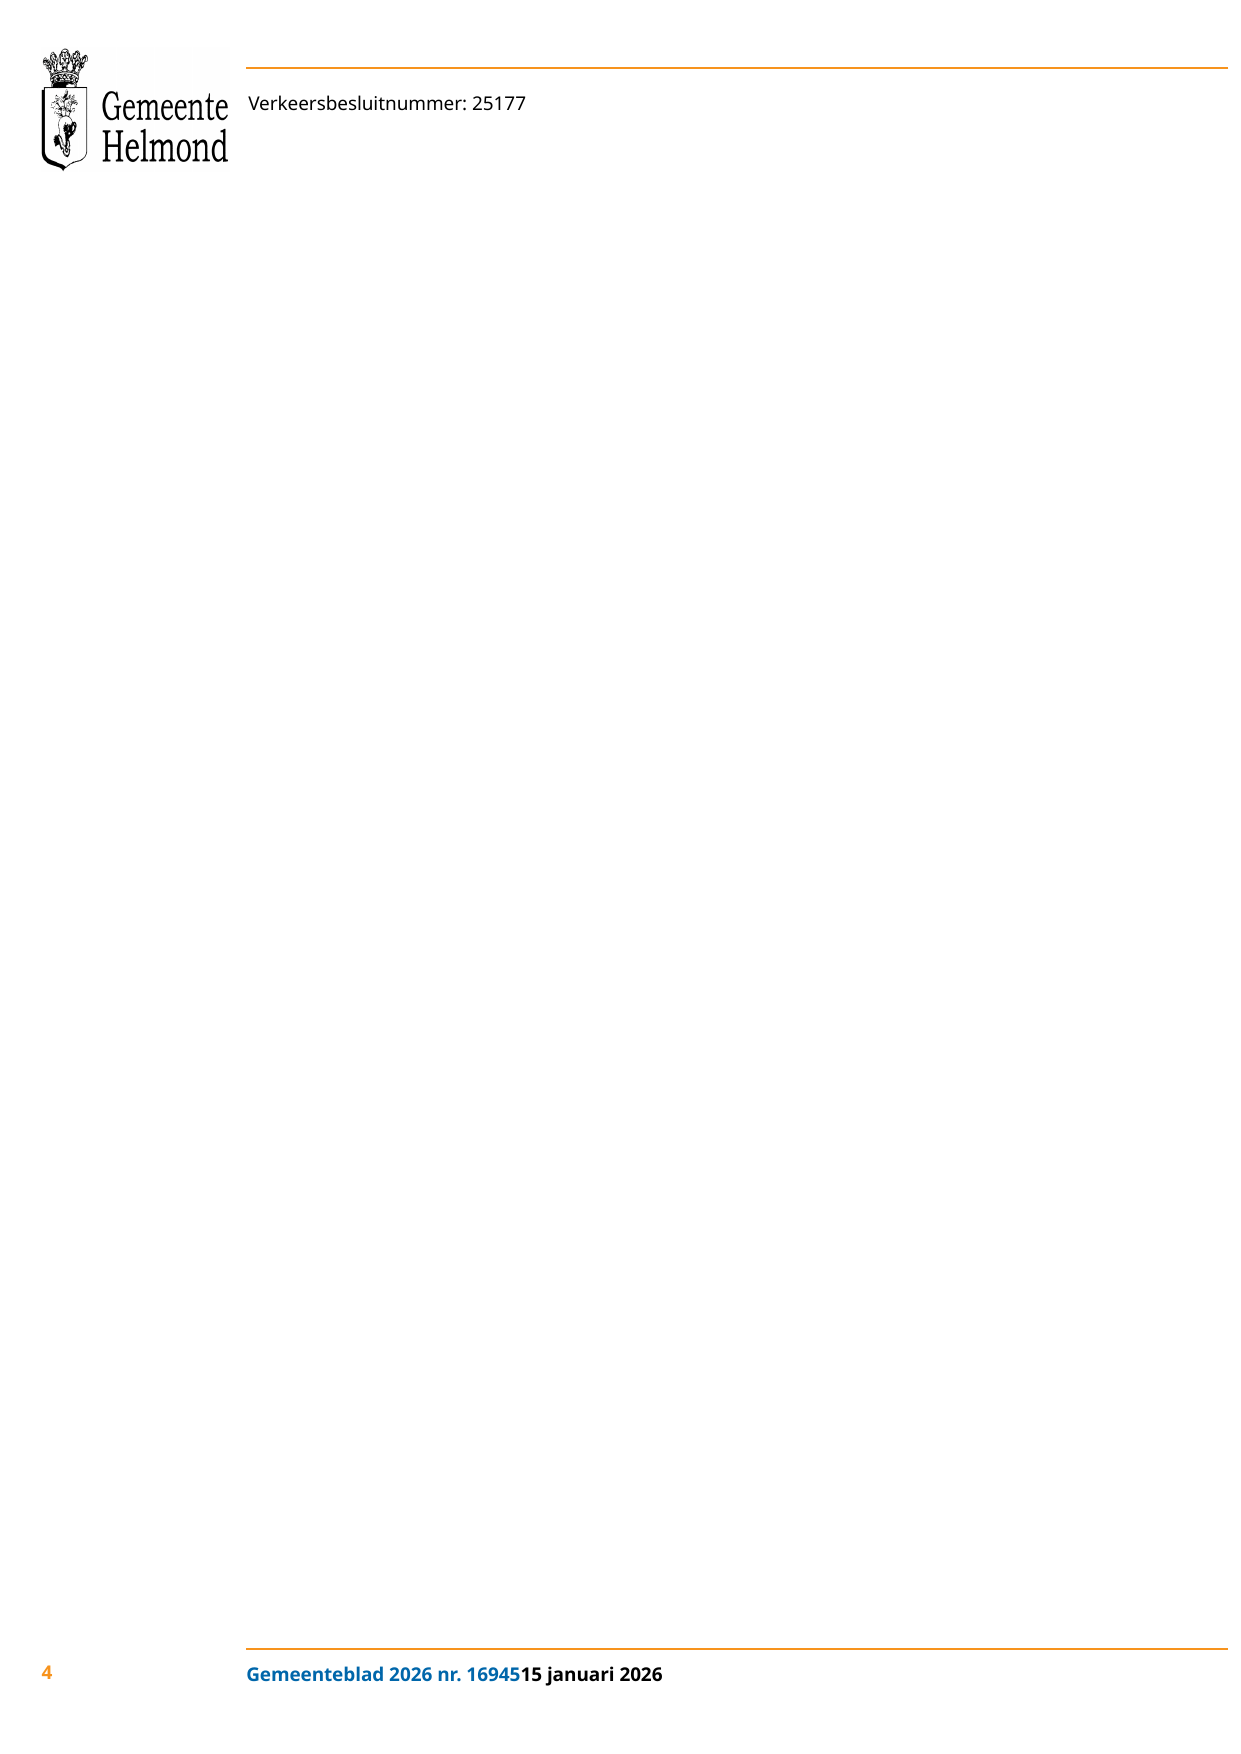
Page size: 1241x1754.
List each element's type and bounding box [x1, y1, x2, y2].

picture [41, 47, 231, 172]
